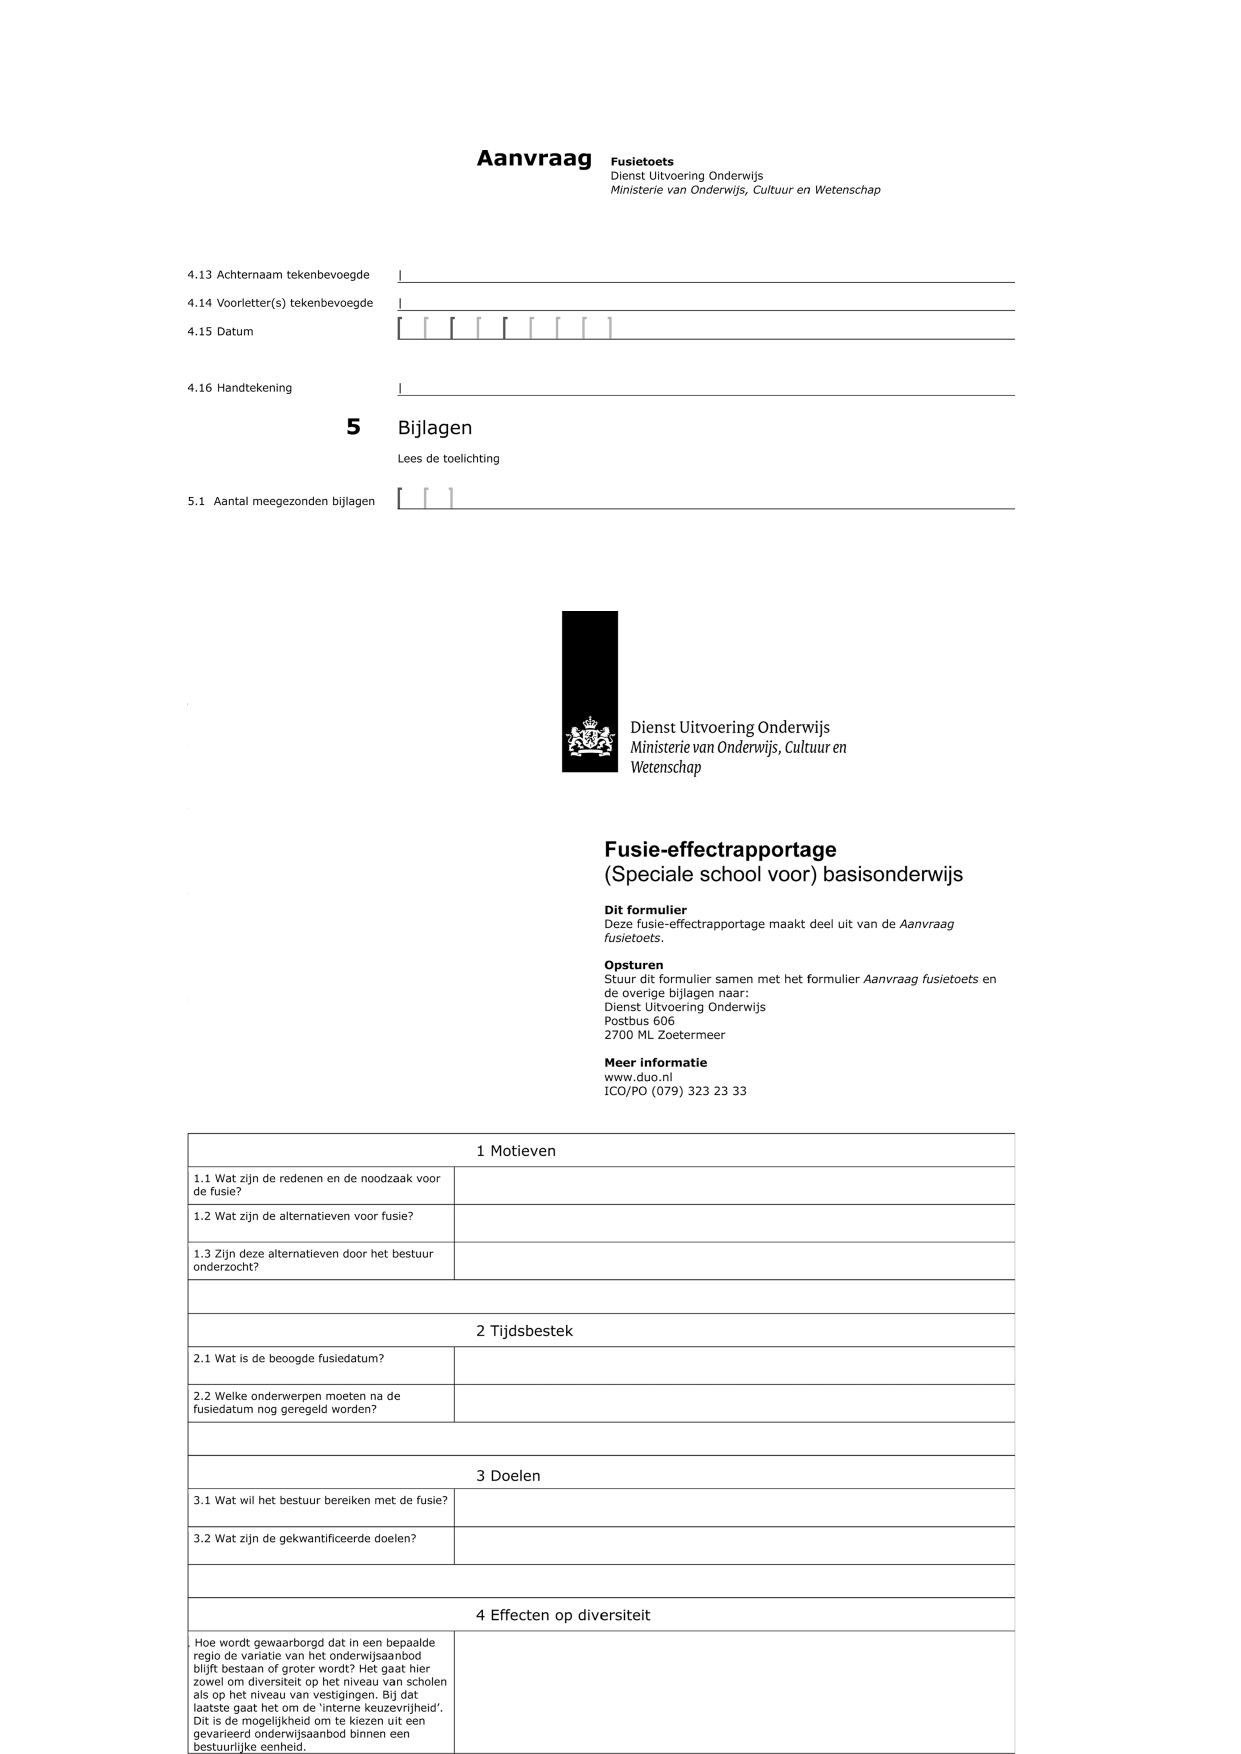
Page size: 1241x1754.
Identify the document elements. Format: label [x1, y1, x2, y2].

picture [187, 150, 1016, 1754]
